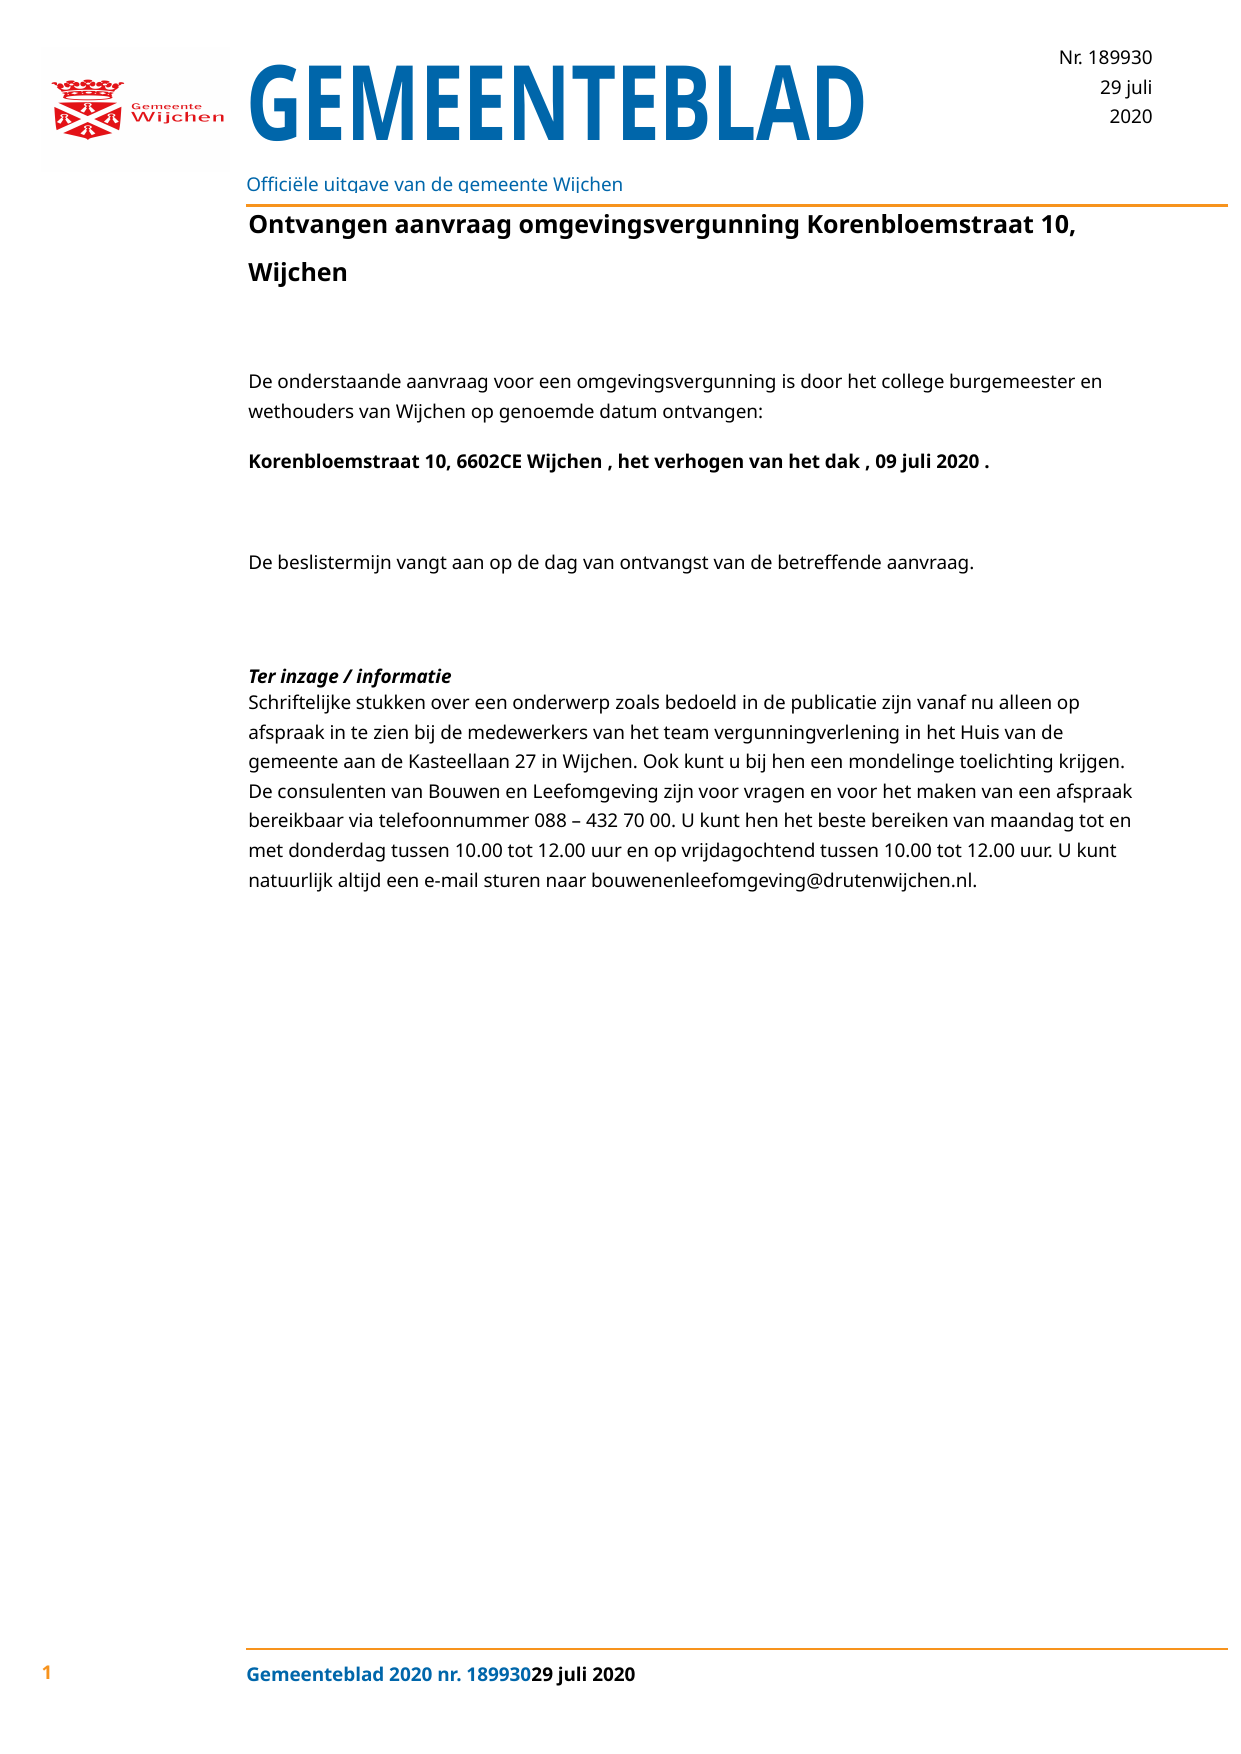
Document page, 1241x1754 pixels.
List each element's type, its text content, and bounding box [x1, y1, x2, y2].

text Korenbloemstraat 10, 6602CE Wijchen , het verhogen van het dak , 09 juli 2020 . [248, 448, 1152, 474]
text Ter inzage / informatie [248, 663, 1152, 689]
text Ontvangen aanvraag omgevingsvergunning Korenbloemstraat 10, Wijchen [248, 207, 1152, 288]
text Schriftelijke stukken over een onderwerp zoals bedoeld in de publicatie zijn vanaf nu alleen op afspraak in te zien bij de medewerkers van het team vergunningverlening in het Huis van de gemeente aan de Kasteellaan 27 in Wijchen. Ook kunt u bij hen een mondelinge toelichting krijgen. De consulenten van Bouwen en Leefomgeving zijn voor vragen en voor het maken van een afspraak bereikbaar via telefoonnummer 088 – 432 70 00. U kunt hen het beste bereiken van maandag tot en met donderdag tussen 10.00 tot 12.00 uur en op vrijdagochtend tussen 10.00 tot 12.00 uur. U kunt natuurlijk altijd een e-mail sturen naar bouwenenleefomgeving@drutenwijchen.nl. [248, 689, 1152, 892]
picture [41, 47, 231, 172]
text De onderstaande aanvraag voor een omgevingsvergunning is door het college burgemeester en wethouders van Wijchen op genoemde datum ontvangen: [248, 368, 1152, 424]
text De beslistermijn vangt aan op de dag van ontvangst van de betreffende aanvraag. [248, 549, 1152, 575]
